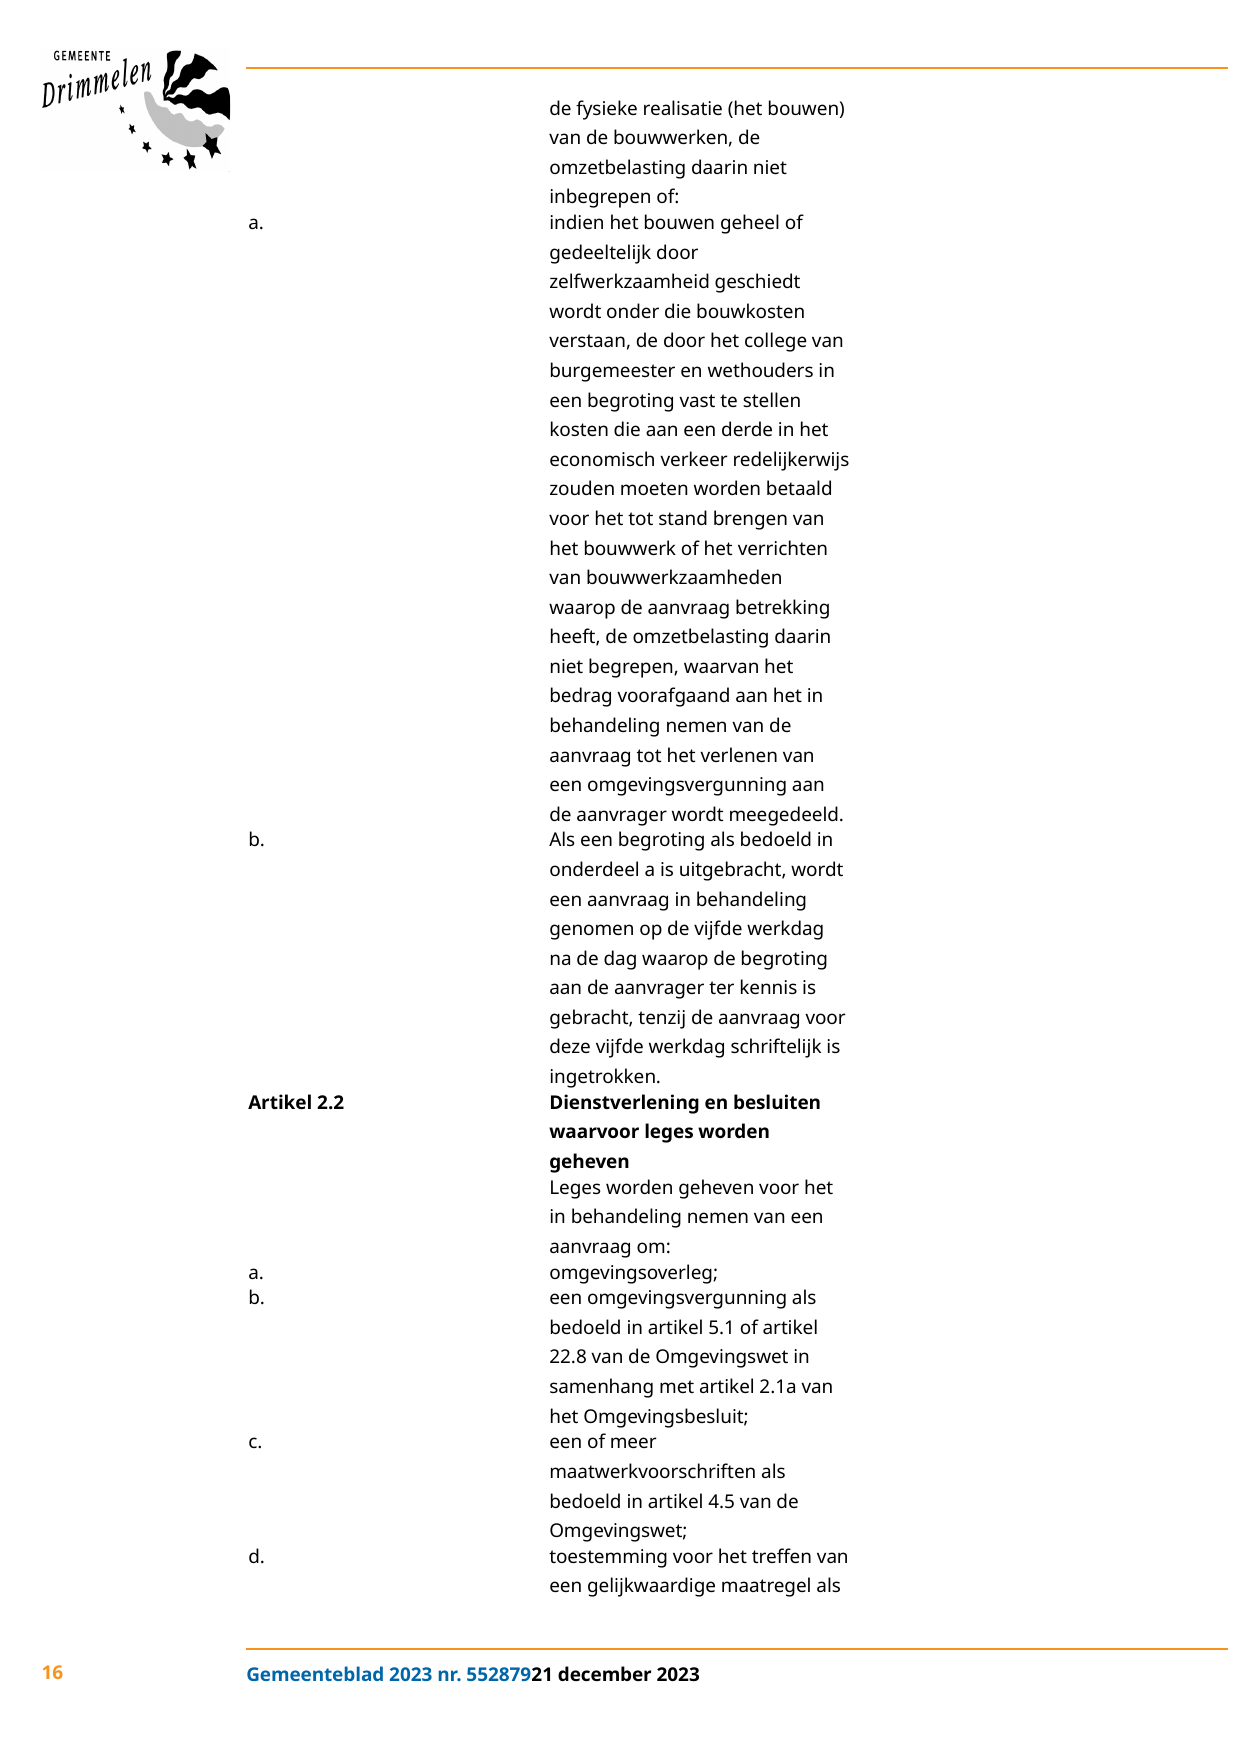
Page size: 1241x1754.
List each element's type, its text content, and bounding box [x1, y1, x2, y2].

table_cell [850, 1174, 1152, 1259]
table_cell d. [248, 1543, 549, 1598]
table_cell [850, 1543, 1152, 1598]
table_cell Artikel 2.2 [248, 1089, 549, 1174]
table_cell a. [248, 209, 549, 827]
table_cell Dienstverlening en besluiten waarvoor leges worden geheven [549, 1089, 850, 1174]
table_cell [850, 1259, 1152, 1284]
picture [41, 47, 231, 172]
table_cell b. [248, 827, 549, 1089]
table_cell [850, 95, 1152, 209]
table_cell een omgevingsvergunning als bedoeld in artikel 5.1 of artikel 22.8 van de Omgevingswet in samenhang met artikel 2.1a van het Omgevingsbesluit; [549, 1285, 850, 1429]
table_cell toestemming voor het treffen van een gelijkwaardige maatregel als [549, 1543, 850, 1598]
table_cell a. [248, 1259, 549, 1284]
table_cell indien het bouwen geheel of gedeeltelijk door zelfwerkzaamheid geschiedt wordt onder die bouwkosten verstaan, de door het college van burgemeester en wethouders in een begroting vast te stellen kosten die aan een derde in het economisch verkeer redelijkerwijs zouden moeten worden betaald voor het tot stand brengen van het bouwwerk of het verrichten van bouwwerkzaamheden waarop de aanvraag betrekking heeft, de omzetbelasting daarin niet begrepen, waarvan het bedrag voorafgaand aan het in behandeling nemen van de aanvraag tot het verlenen van een omgevingsvergunning aan de aanvrager wordt meegedeeld. [549, 209, 850, 827]
table_cell [850, 209, 1152, 827]
table_cell de fysieke realisatie (het bouwen) van de bouwwerken, de omzetbelasting daarin niet inbegrepen of: [549, 95, 850, 209]
table_cell [850, 827, 1152, 1089]
table_cell [850, 1429, 1152, 1543]
table_cell [248, 95, 549, 209]
table_cell een of meer maatwerkvoorschriften als bedoeld in artikel 4.5 van de Omgevingswet; [549, 1429, 850, 1543]
table_cell b. [248, 1285, 549, 1429]
table_cell omgevingsoverleg; [549, 1259, 850, 1284]
table_cell Als een begroting als bedoeld in onderdeel a is uitgebracht, wordt een aanvraag in behandeling genomen op de vijfde werkdag na de dag waarop de begroting aan de aanvrager ter kennis is gebracht, tenzij de aanvraag voor deze vijfde werkdag schriftelijk is ingetrokken. [549, 827, 850, 1089]
table_cell c. [248, 1429, 549, 1543]
table_cell Leges worden geheven voor het in behandeling nemen van een aanvraag om: [549, 1174, 850, 1259]
table_cell [248, 1174, 549, 1259]
table_cell [850, 1285, 1152, 1429]
table_cell [850, 1089, 1152, 1174]
